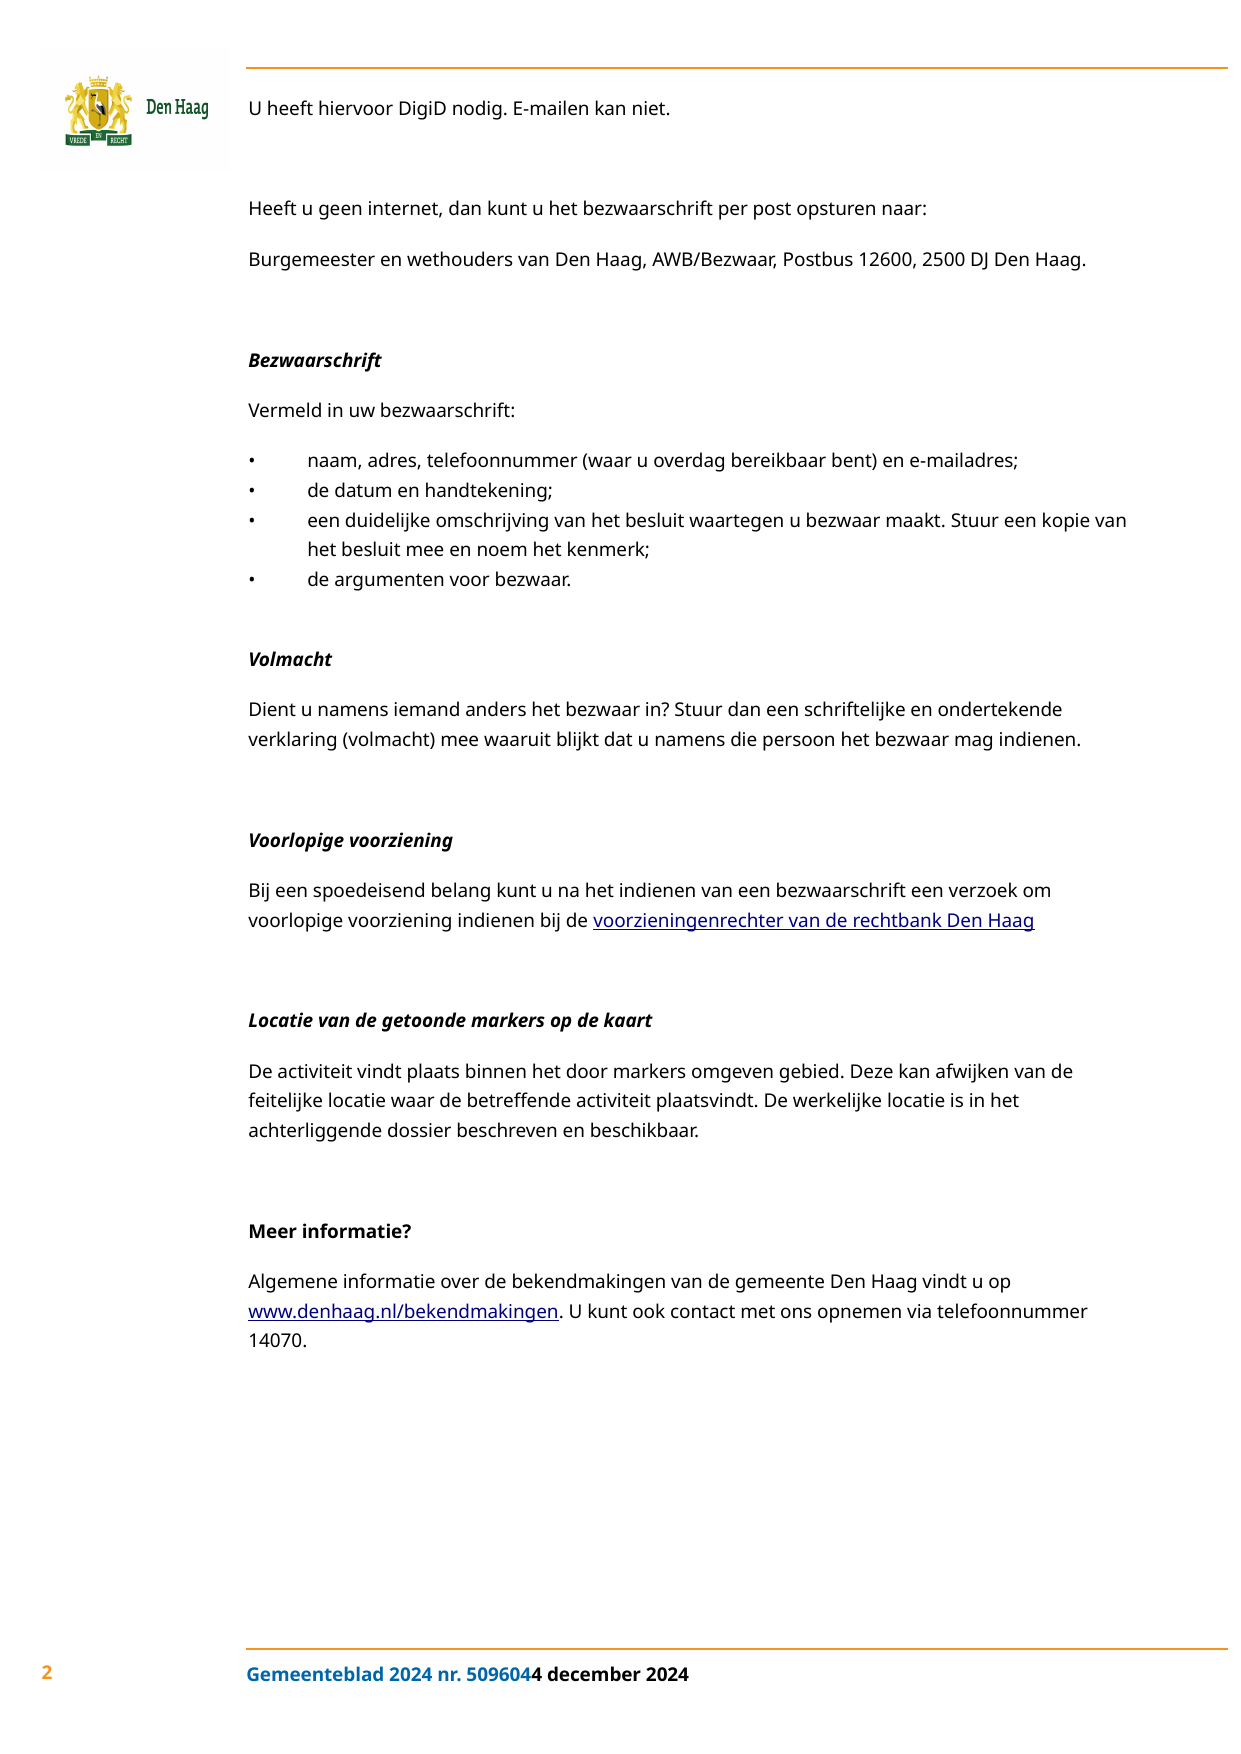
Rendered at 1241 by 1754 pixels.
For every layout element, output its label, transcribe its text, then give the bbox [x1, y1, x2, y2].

picture [41, 47, 231, 172]
text Heeft u geen internet, dan kunt u het bezwaarschrift per post opsturen naar: [248, 196, 1152, 221]
text De activiteit vindt plaats binnen het door markers omgeven gebied. Deze kan afwijken van de feitelijke locatie waar de betreffende activiteit plaatsvindt. De werkelijke locatie is in het achterliggende dossier beschreven en beschikbaar. [248, 1058, 1152, 1143]
text Dient u namens iemand anders het bezwaar in? Stuur dan een schriftelijke en ondertekende verklaring (volmacht) mee waaruit blijkt dat u namens die persoon het bezwaar mag indienen. [248, 696, 1152, 752]
list een duidelijke omschrijving van het besluit waartegen u bezwaar maakt. Stuur een kopie van het besluit mee en noem het kenmerk; [248, 507, 1152, 562]
text Algemene informatie over de bekendmakingen van de gemeente Den Haag vindt u op www.denhaag.nl/bekendmakingen. U kunt ook contact met ons opnemen via telefoonnummer 14070. [248, 1268, 1152, 1353]
text Bij een spoedeisend belang kunt u na het indienen van een bezwaarschrift een verzoek om voorlopige voorziening indienen bij de voorzieningenrechter van de rechtbank Den Haag [248, 877, 1152, 933]
text Meer informatie? [248, 1218, 1152, 1244]
list naam, adres, telefoonnummer (waar u overdag bereikbaar bent) en e-mailadres; [248, 448, 1152, 473]
text Burgemeester en wethouders van Den Haag, AWB/Bezwaar, Postbus 12600, 2500 DJ Den Haag. [248, 246, 1152, 272]
list de datum en handtekening; [248, 477, 1152, 503]
text Bezwaarschrift [248, 347, 1152, 373]
text Vermeld in uw bezwaarschrift: [248, 397, 1152, 423]
list de argumenten voor bezwaar. [248, 566, 1152, 592]
text Volmacht [248, 646, 1152, 672]
text Locatie van de getoonde markers op de kaart [248, 1008, 1152, 1033]
text U heeft hiervoor DigiD nodig. E-mailen kan niet. [248, 95, 1152, 121]
text Voorlopige voorziening [248, 827, 1152, 853]
